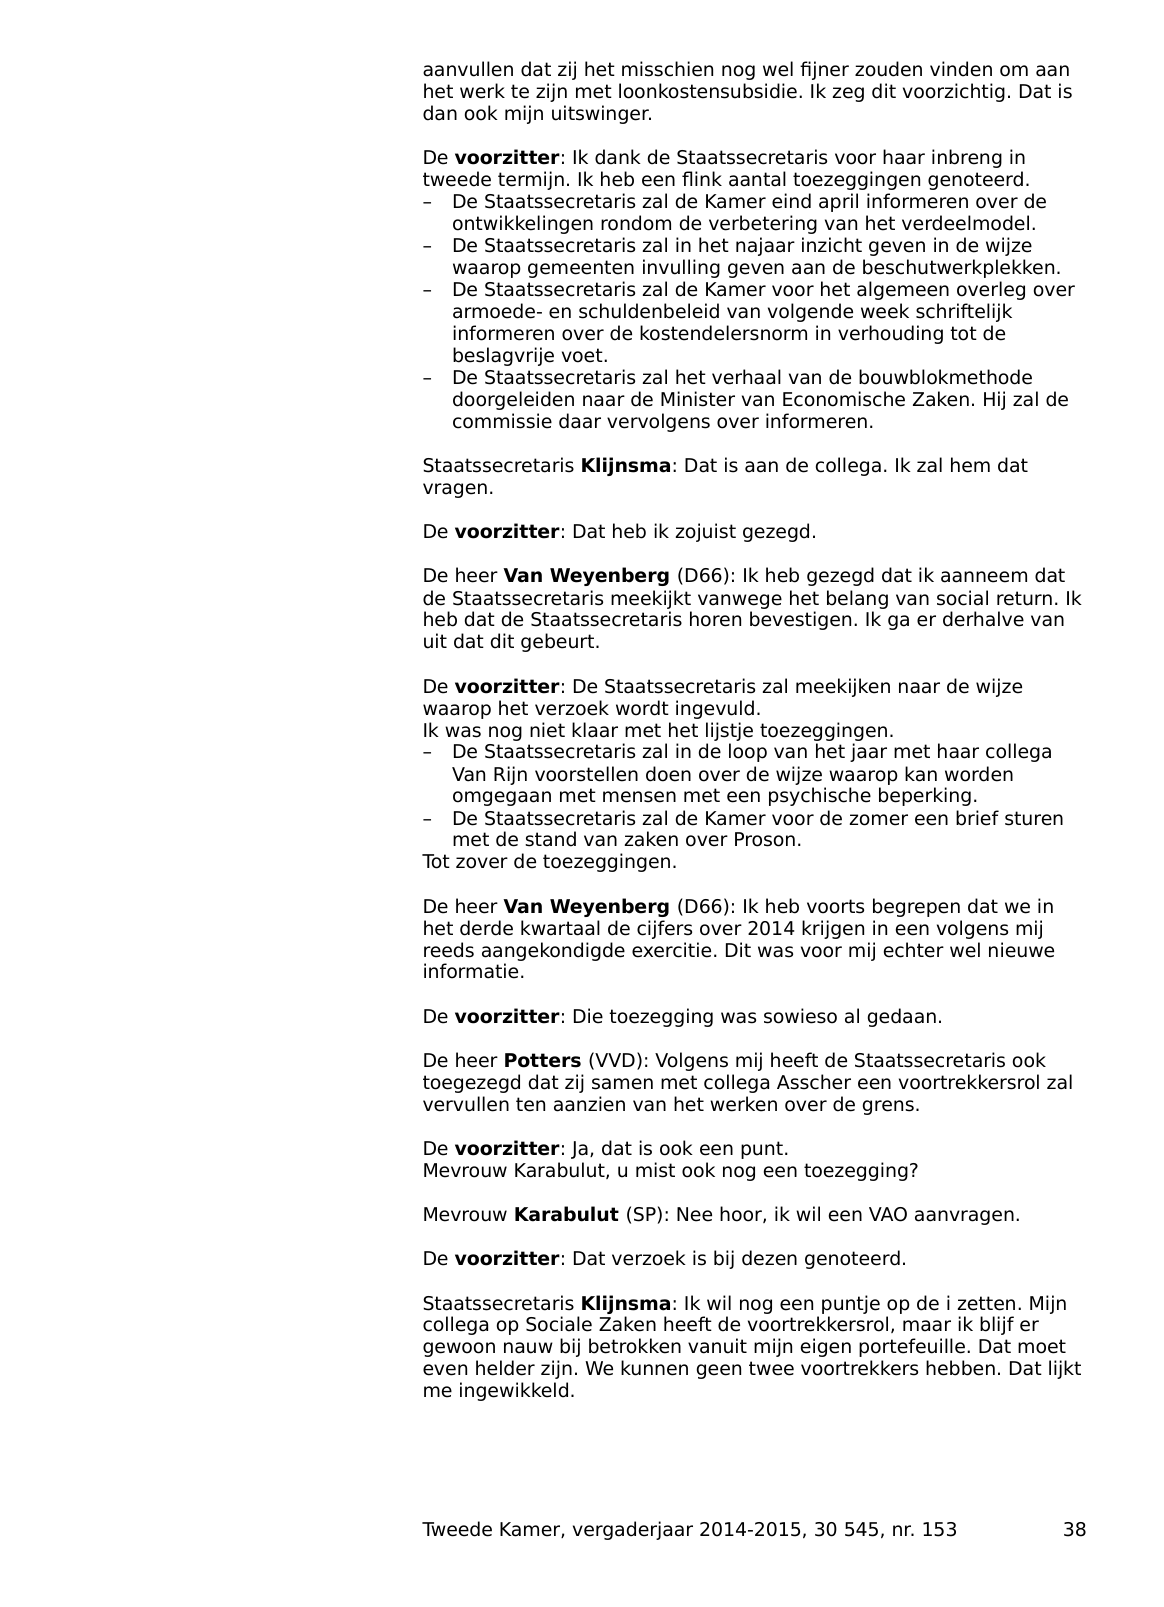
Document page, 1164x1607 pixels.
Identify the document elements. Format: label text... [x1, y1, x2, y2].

text Staatssecretaris Klijnsma: Ik wil nog een puntje op de i zetten. Mijn collega op Sociale Zaken heeft de voortrekkersrol, maar ik blijf er gewoon nauw bij betrokken vanuit mijn eigen portefeuille. Dat moet even helder zijn. We kunnen geen twee voortrekkers hebben. Dat lijkt me ingewikkeld. [422, 1292, 1087, 1402]
text aanvullen dat zij het misschien nog wel fijner zouden vinden om aan het werk te zijn met loonkostensubsidie. Ik zeg dit voorzichtig. Dat is dan ook mijn uitswinger. [422, 59, 1087, 125]
text – De Staatssecretaris zal de Kamer voor de zomer een brief sturen met de stand van zaken over Proson. [422, 807, 1087, 851]
text Tot zover de toezeggingen. [422, 851, 1087, 873]
text De heer Van Weyenberg (D66): Ik heb gezegd dat ik aanneem dat de Staatssecretaris meekijkt vanwege het belang van social return. Ik heb dat de Staatssecretaris horen bevestigen. Ik ga er derhalve van uit dat dit gebeurt. [422, 565, 1087, 653]
text De voorzitter: Dat verzoek is bij dezen genoteerd. [422, 1248, 1087, 1270]
text Ik was nog niet klaar met het lijstje toezeggingen. [422, 719, 1087, 741]
text De voorzitter: Die toezegging was sowieso al gedaan. [422, 1006, 1087, 1028]
text De heer Van Weyenberg (D66): Ik heb voorts begrepen dat we in het derde kwartaal de cijfers over 2014 krijgen in een volgens mij reeds aangekondigde exercitie. Dit was voor mij echter wel nieuwe informatie. [422, 896, 1087, 983]
text De voorzitter: Dat heb ik zojuist gezegd. [422, 521, 1087, 543]
text De voorzitter: De Staatssecretaris zal meekijken naar de wijze waarop het verzoek wordt ingevuld. [422, 676, 1087, 719]
text – De Staatssecretaris zal in de loop van het jaar met haar collega Van Rijn voorstellen doen over de wijze waarop kan worden omgegaan met mensen met een psychische beperking. [422, 741, 1087, 807]
text – De Staatssecretaris zal de Kamer eind april informeren over de ontwikkelingen rondom de verbetering van het verdeelmodel. [422, 191, 1087, 235]
text De heer Potters (VVD): Volgens mij heeft de Staatssecretaris ook toegezegd dat zij samen met collega Asscher een voortrekkersrol zal vervullen ten aanzien van het werken over de grens. [422, 1050, 1087, 1116]
text – De Staatssecretaris zal het verhaal van de bouwblokmethode doorgeleiden naar de Minister van Economische Zaken. Hij zal de commissie daar vervolgens over informeren. [422, 367, 1087, 433]
text De voorzitter: Ik dank de Staatssecretaris voor haar inbreng in tweede termijn. Ik heb een flink aantal toezeggingen genoteerd. [422, 147, 1087, 191]
text – De Staatssecretaris zal in het najaar inzicht geven in de wijze waarop gemeenten invulling geven aan de beschutwerkplekken. [422, 235, 1087, 279]
text Staatssecretaris Klijnsma: Dat is aan de collega. Ik zal hem dat vragen. [422, 455, 1087, 499]
text – De Staatssecretaris zal de Kamer voor het algemeen overleg over armoede- en schuldenbeleid van volgende week schriftelijk informeren over de kostendelersnorm in verhouding tot de beslagvrije voet. [422, 279, 1087, 367]
text De voorzitter: Ja, dat is ook een punt. [422, 1138, 1087, 1160]
text Mevrouw Karabulut, u mist ook nog een toezegging? [422, 1160, 1087, 1182]
text Mevrouw Karabulut (SP): Nee hoor, ik wil een VAO aanvragen. [422, 1204, 1087, 1226]
